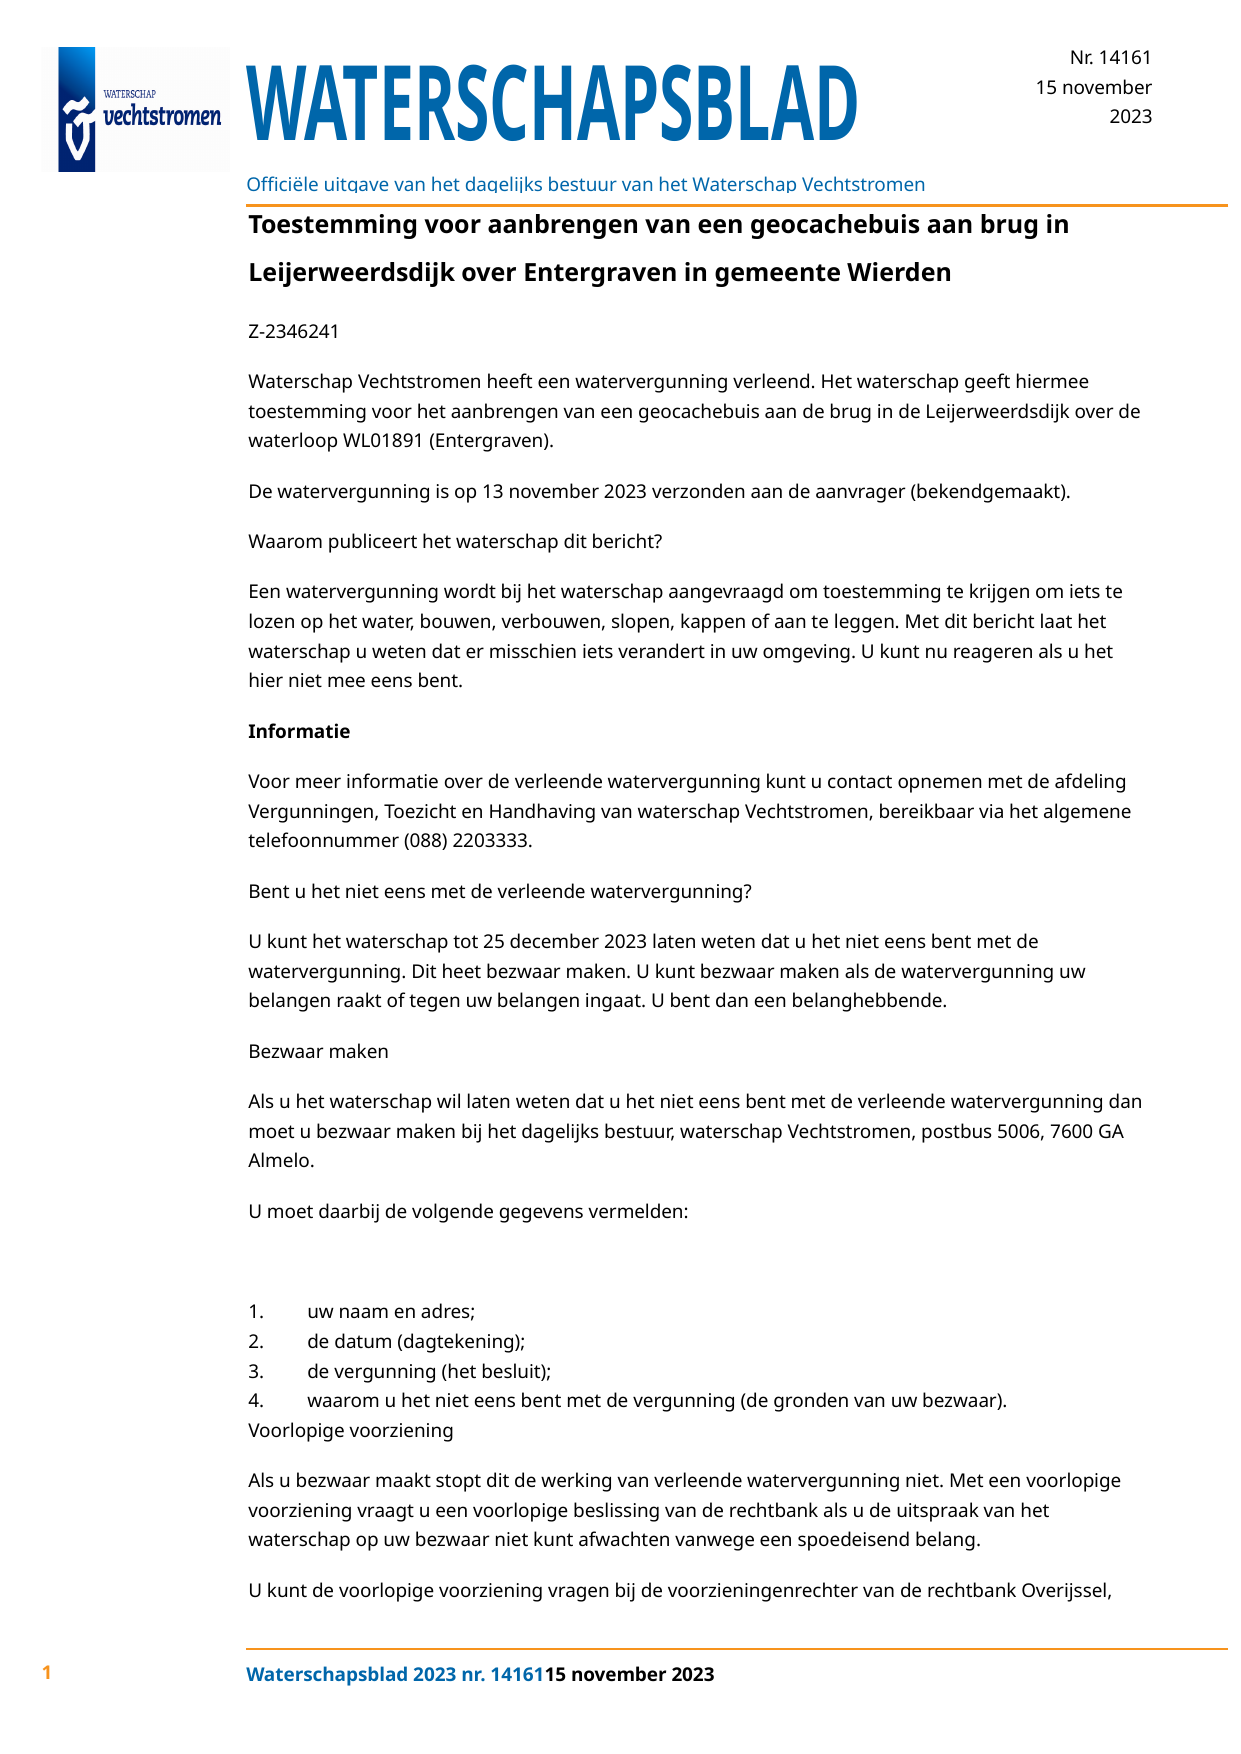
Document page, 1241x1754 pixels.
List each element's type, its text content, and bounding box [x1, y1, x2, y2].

text Bent u het niet eens met de verleende watervergunning? [248, 878, 1152, 904]
text Waterschap Vechtstromen heeft een watervergunning verleend. Het waterschap geeft hiermee toestemming voor het aanbrengen van een geocachebuis aan de brug in de Leijerweerdsdijk over de waterloop WL01891 (Entergraven). [248, 368, 1152, 453]
list uw naam en adres; [248, 1299, 1152, 1324]
picture [41, 47, 231, 172]
text Als u bezwaar maakt stopt dit de werking van verleende watervergunning niet. Met een voorlopige voorziening vraagt u een voorlopige beslissing van de rechtbank als u de uitspraak van het waterschap op uw bezwaar niet kunt afwachten vanwege een spoedeisend belang. [248, 1467, 1152, 1552]
list de datum (dagtekening); [248, 1328, 1152, 1354]
text Toestemming voor aanbrengen van een geocachebuis aan brug in Leijerweerdsdijk over Entergraven in gemeente Wierden [248, 207, 1152, 288]
text Een watervergunning wordt bij het waterschap aangevraagd om toestemming te krijgen om iets te lozen op het water, bouwen, verbouwen, slopen, kappen of aan te leggen. Met dit bericht laat het waterschap u weten dat er misschien iets verandert in uw omgeving. U kunt nu reageren als u het hier niet mee eens bent. [248, 579, 1152, 693]
text Als u het waterschap wil laten weten dat u het niet eens bent met de verleende watervergunning dan moet u bezwaar maken bij het dagelijks bestuur, waterschap Vechtstromen, postbus 5006, 7600 GA Almelo. [248, 1088, 1152, 1173]
text Waarom publiceert het waterschap dit bericht? [248, 528, 1152, 554]
list de vergunning (het besluit); [248, 1358, 1152, 1384]
text Bezwaar maken [248, 1038, 1152, 1064]
text U kunt de voorlopige voorziening vragen bij de voorzieningenrechter van de rechtbank Overijssel, [248, 1577, 1152, 1603]
text De watervergunning is op 13 november 2023 verzonden aan de aanvrager (bekendgemaakt). [248, 478, 1152, 504]
list waarom u het niet eens bent met de vergunning (de gronden van uw bezwaar). [248, 1387, 1152, 1413]
text Voorlopige voorziening [248, 1417, 1152, 1443]
text U kunt het waterschap tot 25 december 2023 laten weten dat u het niet eens bent met de watervergunning. Dit heet bezwaar maken. U kunt bezwaar maken als de watervergunning uw belangen raakt of tegen uw belangen ingaat. U bent dan een belanghebbende. [248, 928, 1152, 1013]
text U moet daarbij de volgende gegevens vermelden: [248, 1198, 1152, 1224]
text Informatie [248, 718, 1152, 744]
text Z-2346241 [248, 318, 1152, 344]
text Voor meer informatie over de verleende watervergunning kunt u contact opnemen met de afdeling Vergunningen, Toezicht en Handhaving van waterschap Vechtstromen, bereikbaar via het algemene telefoonnummer (088) 2203333. [248, 768, 1152, 853]
